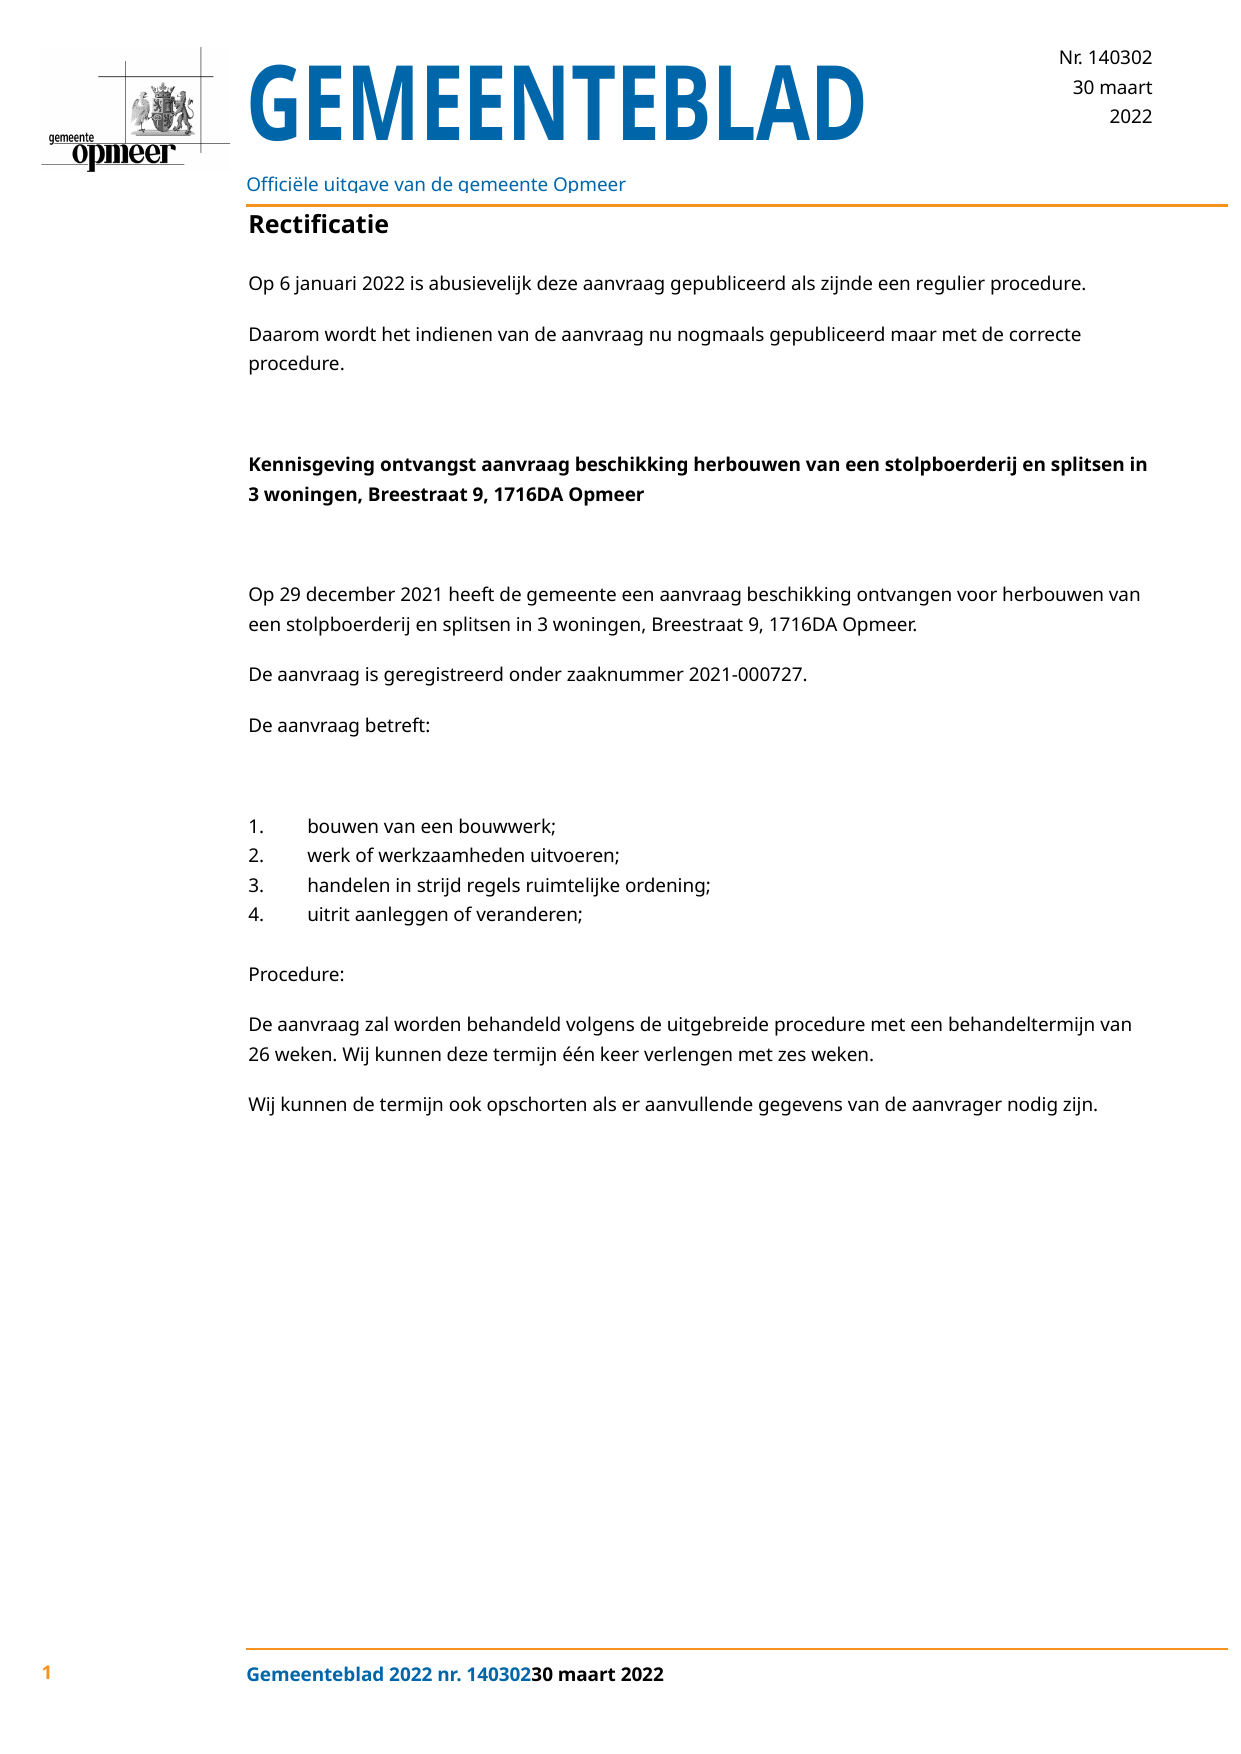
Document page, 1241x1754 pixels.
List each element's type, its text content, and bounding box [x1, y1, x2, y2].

list bouwen van een bouwwerk; [248, 813, 1152, 838]
list uitrit aanleggen of veranderen; [248, 902, 1152, 927]
text Kennisgeving ontvangst aanvraag beschikking herbouwen van een stolpboerderij en splitsen in 3 woningen, Breestraat 9, 1716DA Opmeer [248, 451, 1152, 506]
picture [41, 47, 231, 172]
text Daarom wordt het indienen van de aanvraag nu nogmaals gepubliceerd maar met de correcte procedure. [248, 321, 1152, 376]
text Wij kunnen de termijn ook opschorten als er aanvullende gegevens van de aanvrager nodig zijn. [248, 1091, 1152, 1117]
text De aanvraag zal worden behandeld volgens de uitgebreide procedure met een behandeltermijn van 26 weken. Wij kunnen deze termijn één keer verlengen met zes weken. [248, 1011, 1152, 1066]
text Rectificatie [248, 207, 1152, 241]
text De aanvraag betreft: [248, 712, 1152, 738]
text Op 6 januari 2022 is abusievelijk deze aanvraag gepubliceerd als zijnde een regulier procedure. [248, 270, 1152, 296]
list handelen in strijd regels ruimtelijke ordening; [248, 872, 1152, 898]
text Procedure: [248, 961, 1152, 986]
list werk of werkzaamheden uitvoeren; [248, 842, 1152, 868]
text De aanvraag is geregistreerd onder zaaknummer 2021-000727. [248, 662, 1152, 687]
text Op 29 december 2021 heeft de gemeente een aanvraag beschikking ontvangen voor herbouwen van een stolpboerderij en splitsen in 3 woningen, Breestraat 9, 1716DA Opmeer. [248, 582, 1152, 637]
